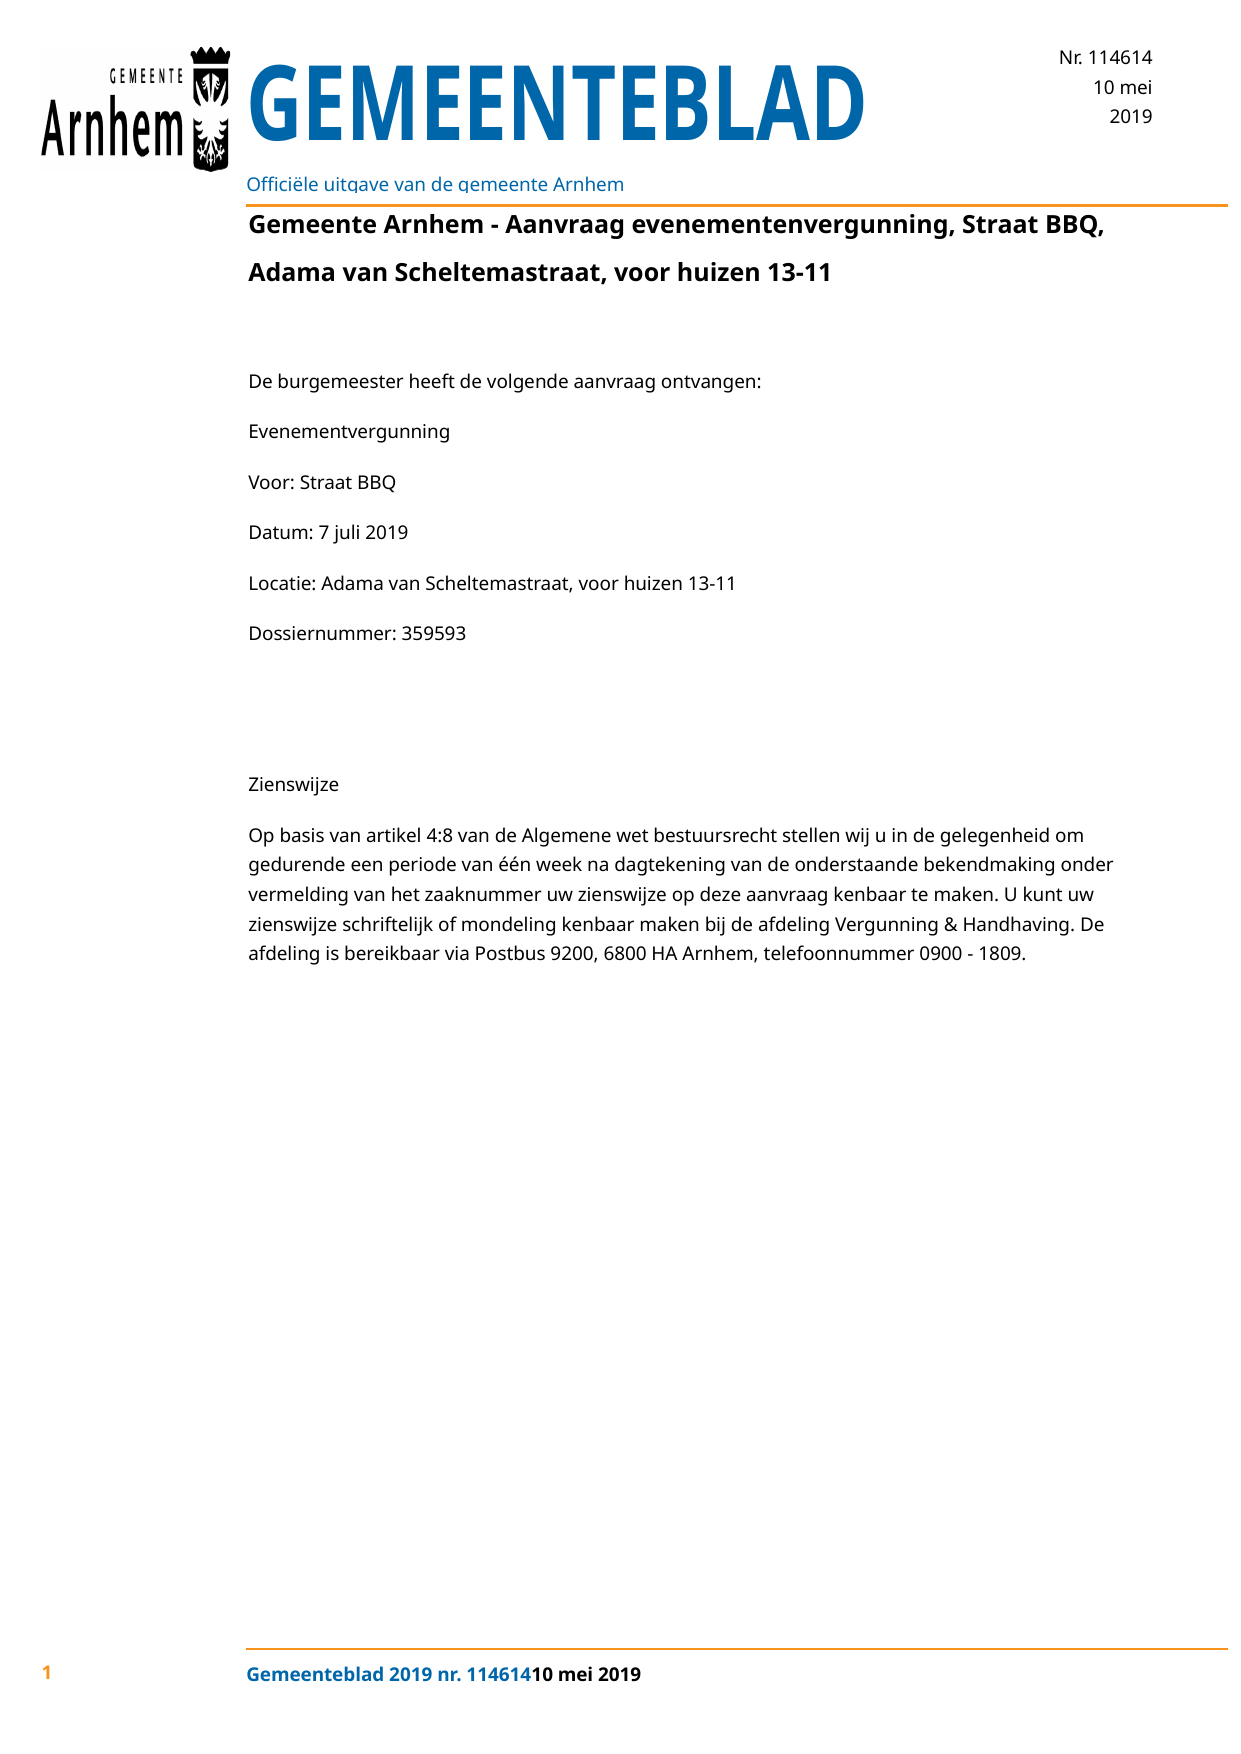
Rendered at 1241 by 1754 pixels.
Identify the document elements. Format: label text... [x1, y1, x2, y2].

text Gemeente Arnhem - Aanvraag evenementenvergunning, Straat BBQ, Adama van Scheltemastraat, voor huizen 13-11 [248, 207, 1152, 288]
text De burgemeester heeft de volgende aanvraag ontvangen: [248, 368, 1152, 394]
text Datum: 7 juli 2019 [248, 519, 1152, 545]
text Locatie: Adama van Scheltemastraat, voor huizen 13-11 [248, 570, 1152, 596]
text Dossiernummer: 359593 [248, 620, 1152, 646]
text Voor: Straat BBQ [248, 469, 1152, 495]
picture [41, 47, 231, 172]
text Op basis van artikel 4:8 van de Algemene wet bestuursrecht stellen wij u in de gelegenheid om gedurende een periode van één week na dagtekening van de onderstaande bekendmaking onder vermelding van het zaaknummer uw zienswijze op deze aanvraag kenbaar te maken. U kunt uw zienswijze schriftelijk of mondeling kenbaar maken bij de afdeling Vergunning & Handhaving. De afdeling is bereikbaar via Postbus 9200, 6800 HA Arnhem, telefoonnummer 0900 - 1809. [248, 822, 1152, 966]
text Zienswijze [248, 772, 1152, 797]
text Evenementvergunning [248, 419, 1152, 444]
